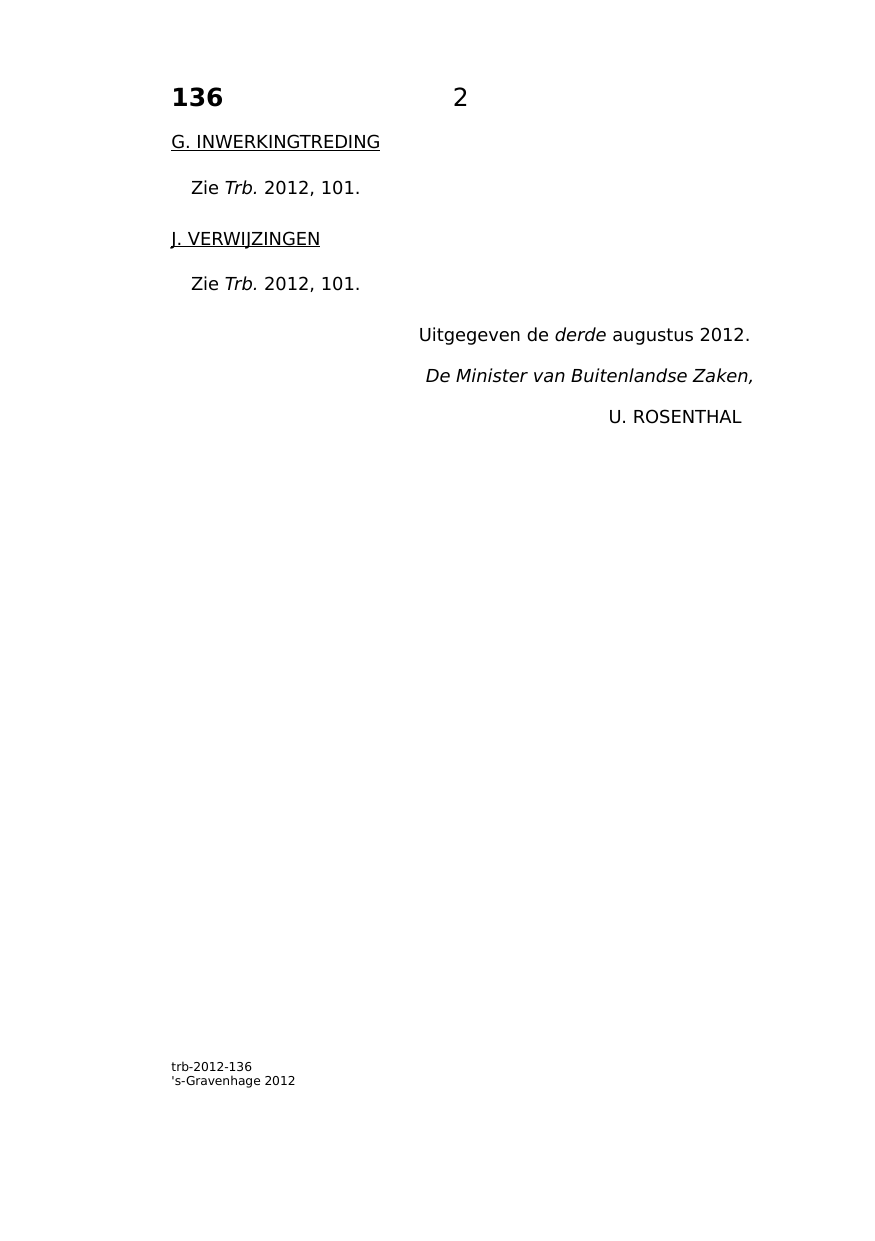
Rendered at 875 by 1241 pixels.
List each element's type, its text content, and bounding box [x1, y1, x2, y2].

text Zie Trb. 2012, 101. [171, 274, 756, 295]
text Zie Trb. 2012, 101. [171, 178, 756, 198]
text trb-2012-136 [171, 1060, 405, 1074]
text Uitgegeven de derde augustus 2012. [171, 325, 756, 346]
subtitle J. VERWIJZINGEN [171, 228, 756, 249]
text De Minister van Buitenlandse Zaken, U. ROSENTHAL [171, 366, 756, 428]
text 's-Gravenhage 2012 [171, 1074, 405, 1088]
subtitle G. INWERKINGTREDING [171, 132, 756, 153]
